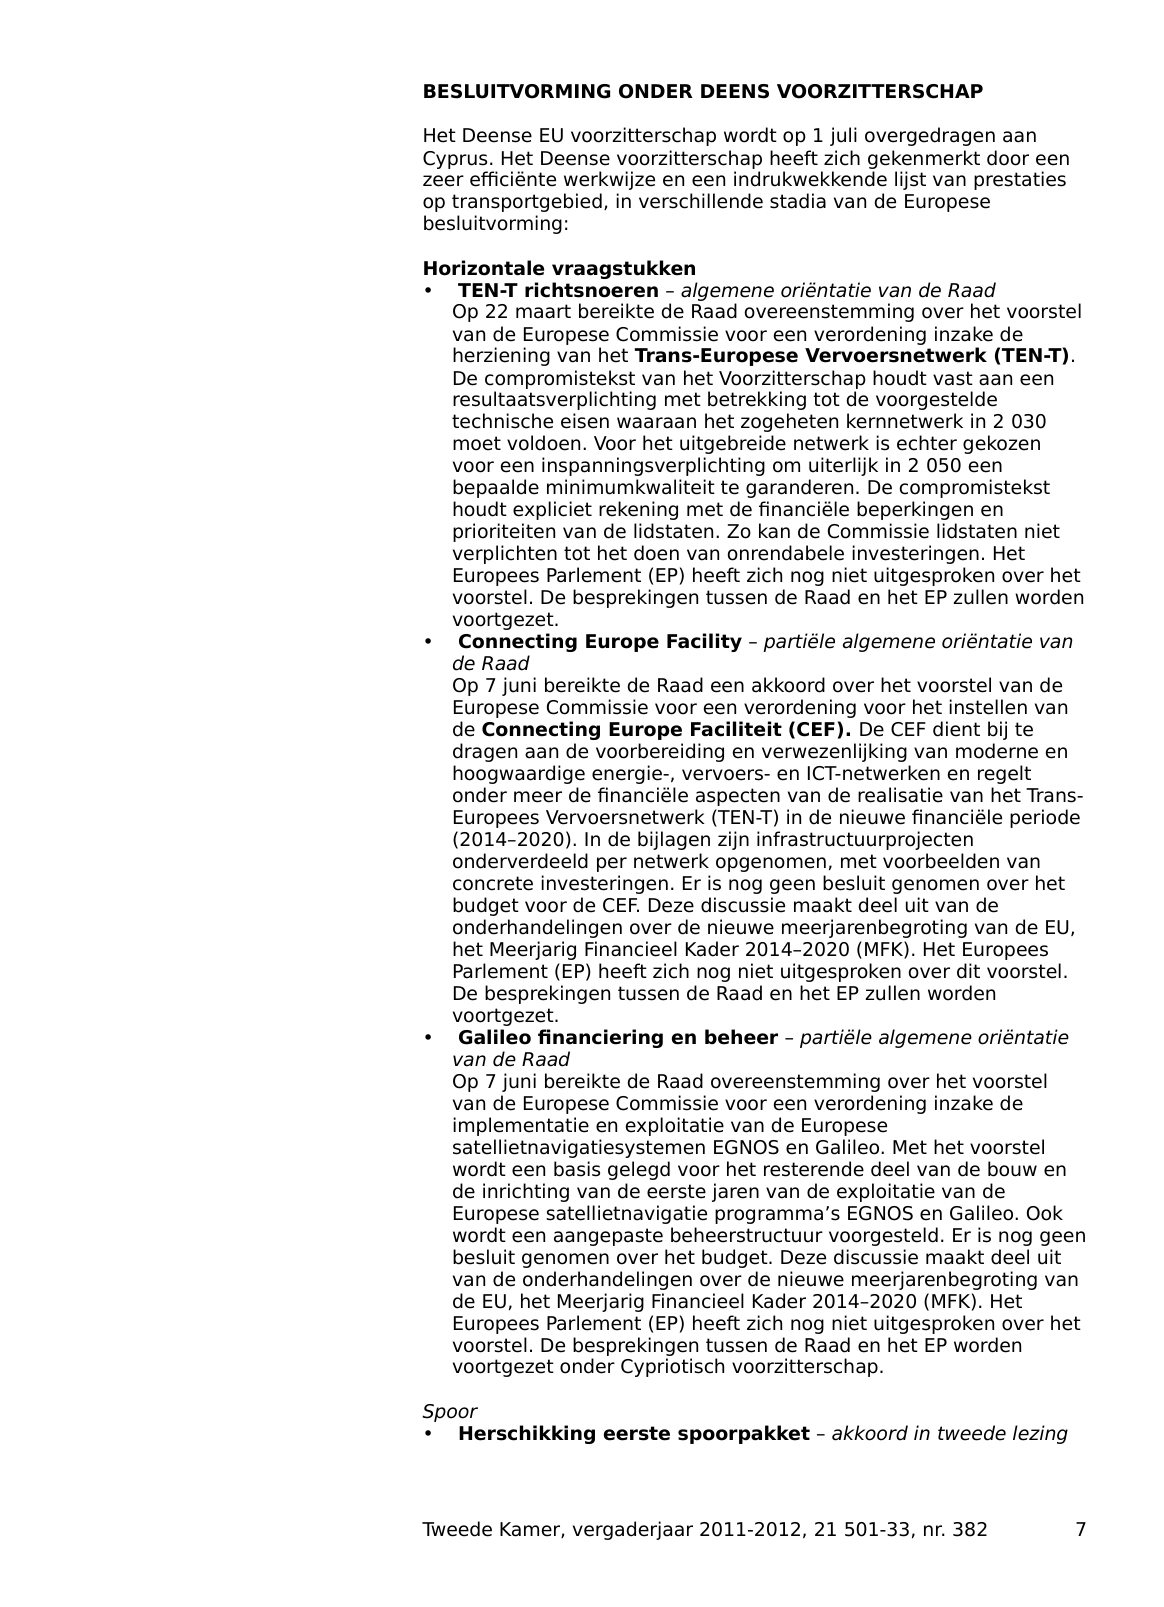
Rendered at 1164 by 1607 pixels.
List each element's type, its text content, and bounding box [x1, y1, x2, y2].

text • TEN-T richtsnoeren – algemene oriëntatie van de Raad [422, 279, 1087, 301]
text Het Deense EU voorzitterschap wordt op 1 juli overgedragen aan Cyprus. Het Deense voorzitterschap heeft zich gekenmerkt door een zeer efficiënte werkwijze en een indrukwekkende lijst van prestaties op transportgebied, in verschillende stadia van de Europese besluitvorming: [422, 125, 1087, 235]
subtitle Spoor [422, 1401, 1087, 1423]
text Op 7 juni bereikte de Raad overeenstemming over het voorstel van de Europese Commissie voor een verordening inzake de implementatie en exploitatie van de Europese satellietnavigatiesystemen EGNOS en Galileo. Met het voorstel wordt een basis gelegd voor het resterende deel van de bouw en de inrichting van de eerste jaren van de exploitatie van de Europese satellietnavigatie programma’s EGNOS en Galileo. Ook wordt een aangepaste beheerstructuur voorgesteld. Er is nog geen besluit genomen over het budget. Deze discussie maakt deel uit van de onderhandelingen over de nieuwe meerjarenbegroting van de EU, het Meerjarig Financieel Kader 2014–2020 (MFK). Het Europees Parlement (EP) heeft zich nog niet uitgesproken over het voorstel. De besprekingen tussen de Raad en het EP worden voortgezet onder Cypriotisch voorzitterschap. [452, 1071, 1087, 1378]
text Op 7 juni bereikte de Raad een akkoord over het voorstel van de Europese Commissie voor een verordening voor het instellen van de Connecting Europe Faciliteit (CEF). De CEF dient bij te dragen aan de voorbereiding en verwezenlijking van moderne en hoogwaardige energie-, vervoers- en ICT-netwerken en regelt onder meer de financiële aspecten van de realisatie van het Trans-Europees Vervoersnetwerk (TEN-T) in de nieuwe financiële periode (2014–2020). In de bijlagen zijn infrastructuurprojecten onderverdeeld per netwerk opgenomen, met voorbeelden van concrete investeringen. Er is nog geen besluit genomen over het budget voor de CEF. Deze discussie maakt deel uit van de onderhandelingen over de nieuwe meerjarenbegroting van de EU, het Meerjarig Financieel Kader 2014–2020 (MFK). Het Europees Parlement (EP) heeft zich nog niet uitgesproken over dit voorstel. De besprekingen tussen de Raad en het EP zullen worden voortgezet. [452, 675, 1087, 1027]
subtitle Horizontale vraagstukken [422, 257, 1087, 279]
text • Connecting Europe Facility – partiële algemene oriëntatie van de Raad [422, 631, 1087, 675]
text Op 22 maart bereikte de Raad overeenstemming over het voorstel van de Europese Commissie voor een verordening inzake de herziening van het Trans-Europese Vervoersnetwerk (TEN-T). De compromistekst van het Voorzitterschap houdt vast aan een resultaatsverplichting met betrekking tot de voorgestelde technische eisen waaraan het zogeheten kernnetwerk in 2 030 moet voldoen. Voor het uitgebreide netwerk is echter gekozen voor een inspanningsverplichting om uiterlijk in 2 050 een bepaalde minimumkwaliteit te garanderen. De compromistekst houdt expliciet rekening met de financiële beperkingen en prioriteiten van de lidstaten. Zo kan de Commissie lidstaten niet verplichten tot het doen van onrendabele investeringen. Het Europees Parlement (EP) heeft zich nog niet uitgesproken over het voorstel. De besprekingen tussen de Raad en het EP zullen worden voortgezet. [452, 301, 1087, 631]
text • Galileo financiering en beheer – partiële algemene oriëntatie van de Raad [422, 1027, 1087, 1071]
text • Herschikking eerste spoorpakket – akkoord in tweede lezing [422, 1423, 1087, 1444]
subtitle BESLUITVORMING ONDER DEENS VOORZITTERSCHAP [422, 81, 1087, 103]
